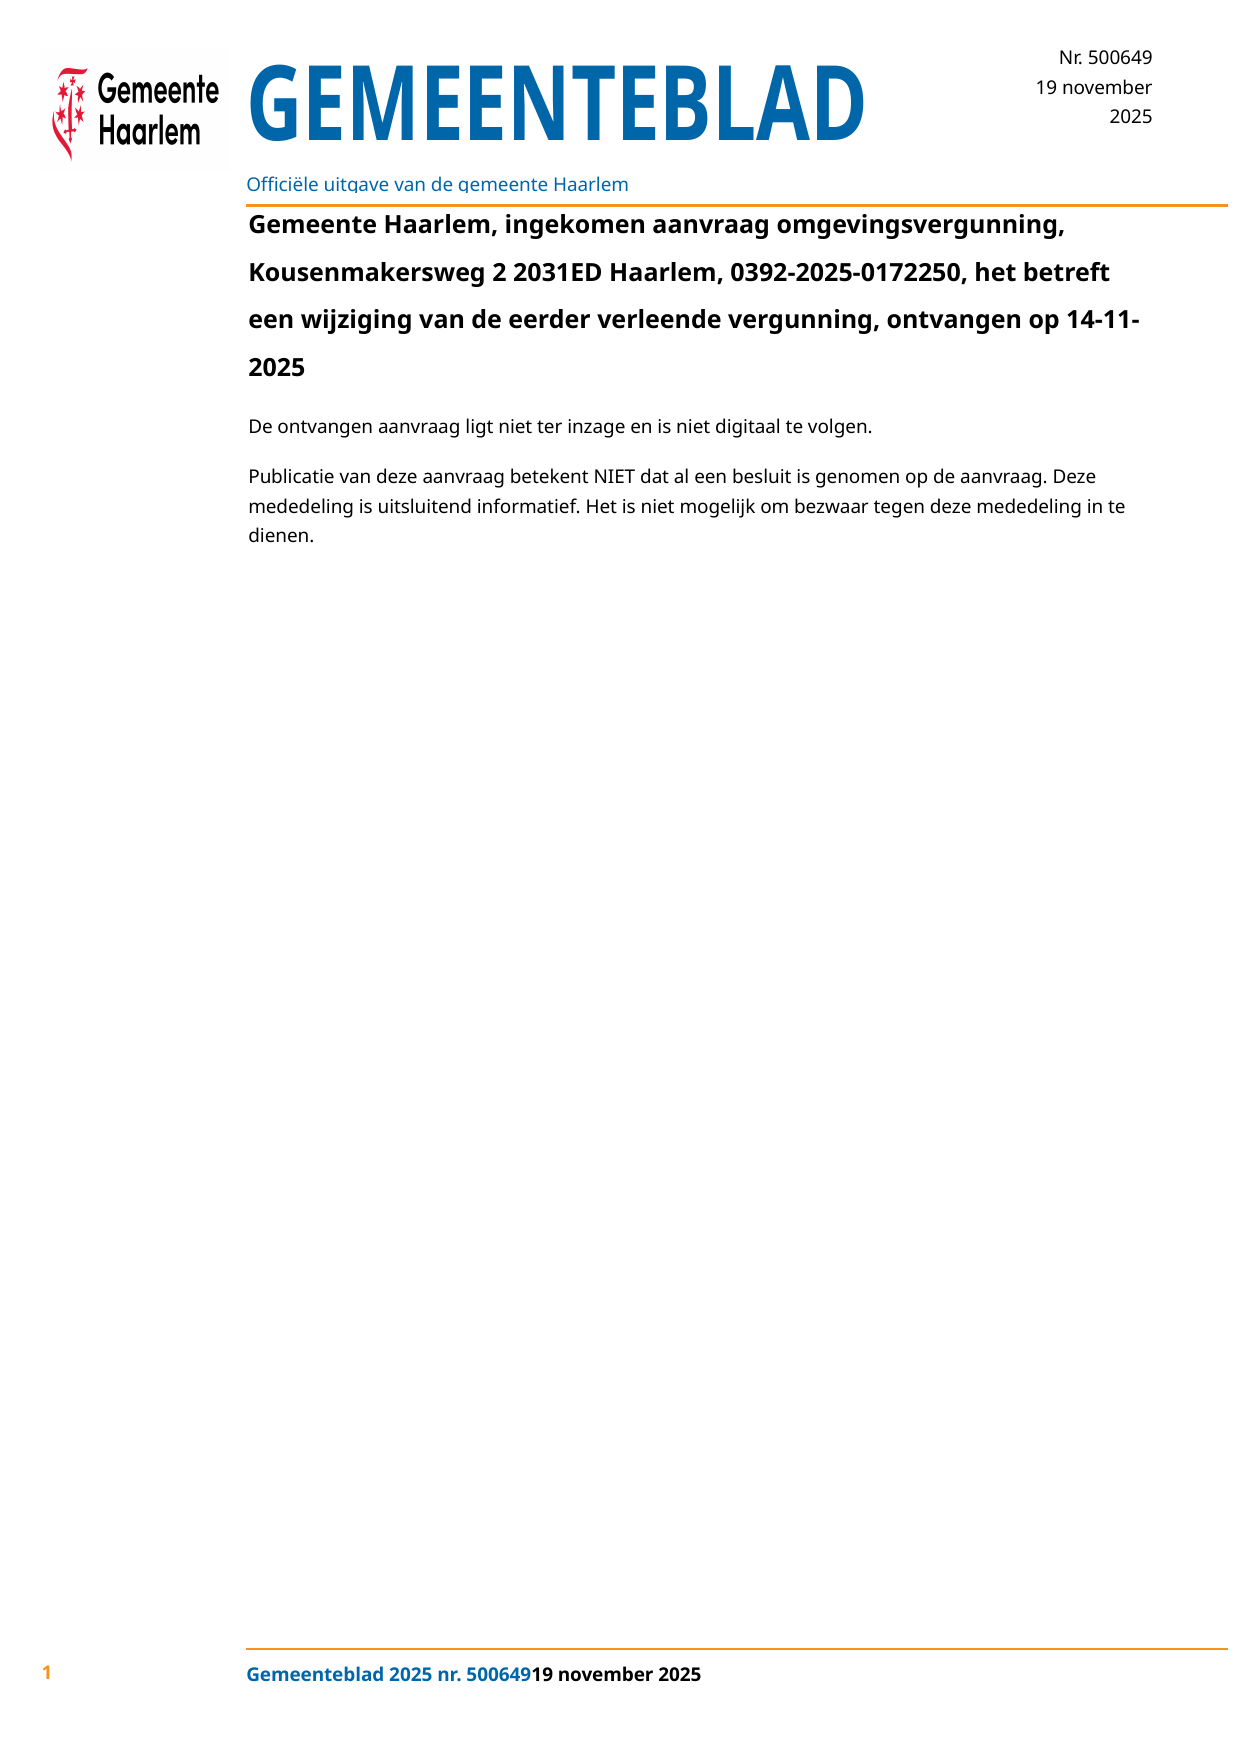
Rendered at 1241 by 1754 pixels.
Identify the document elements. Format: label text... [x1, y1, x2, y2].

picture [41, 47, 231, 172]
text De ontvangen aanvraag ligt niet ter inzage en is niet digitaal te volgen. [248, 413, 1152, 439]
text Gemeente Haarlem, ingekomen aanvraag omgevingsvergunning, Kousenmakersweg 2 2031ED Haarlem, 0392-2025-0172250, het betreft een wijziging van de eerder verleende vergunning, ontvangen op 14-11-2025 [248, 207, 1152, 384]
text Publicatie van deze aanvraag betekent NIET dat al een besluit is genomen op de aanvraag. Deze mededeling is uitsluitend informatief. Het is niet mogelijk om bezwaar tegen deze mededeling in te dienen. [248, 463, 1152, 548]
